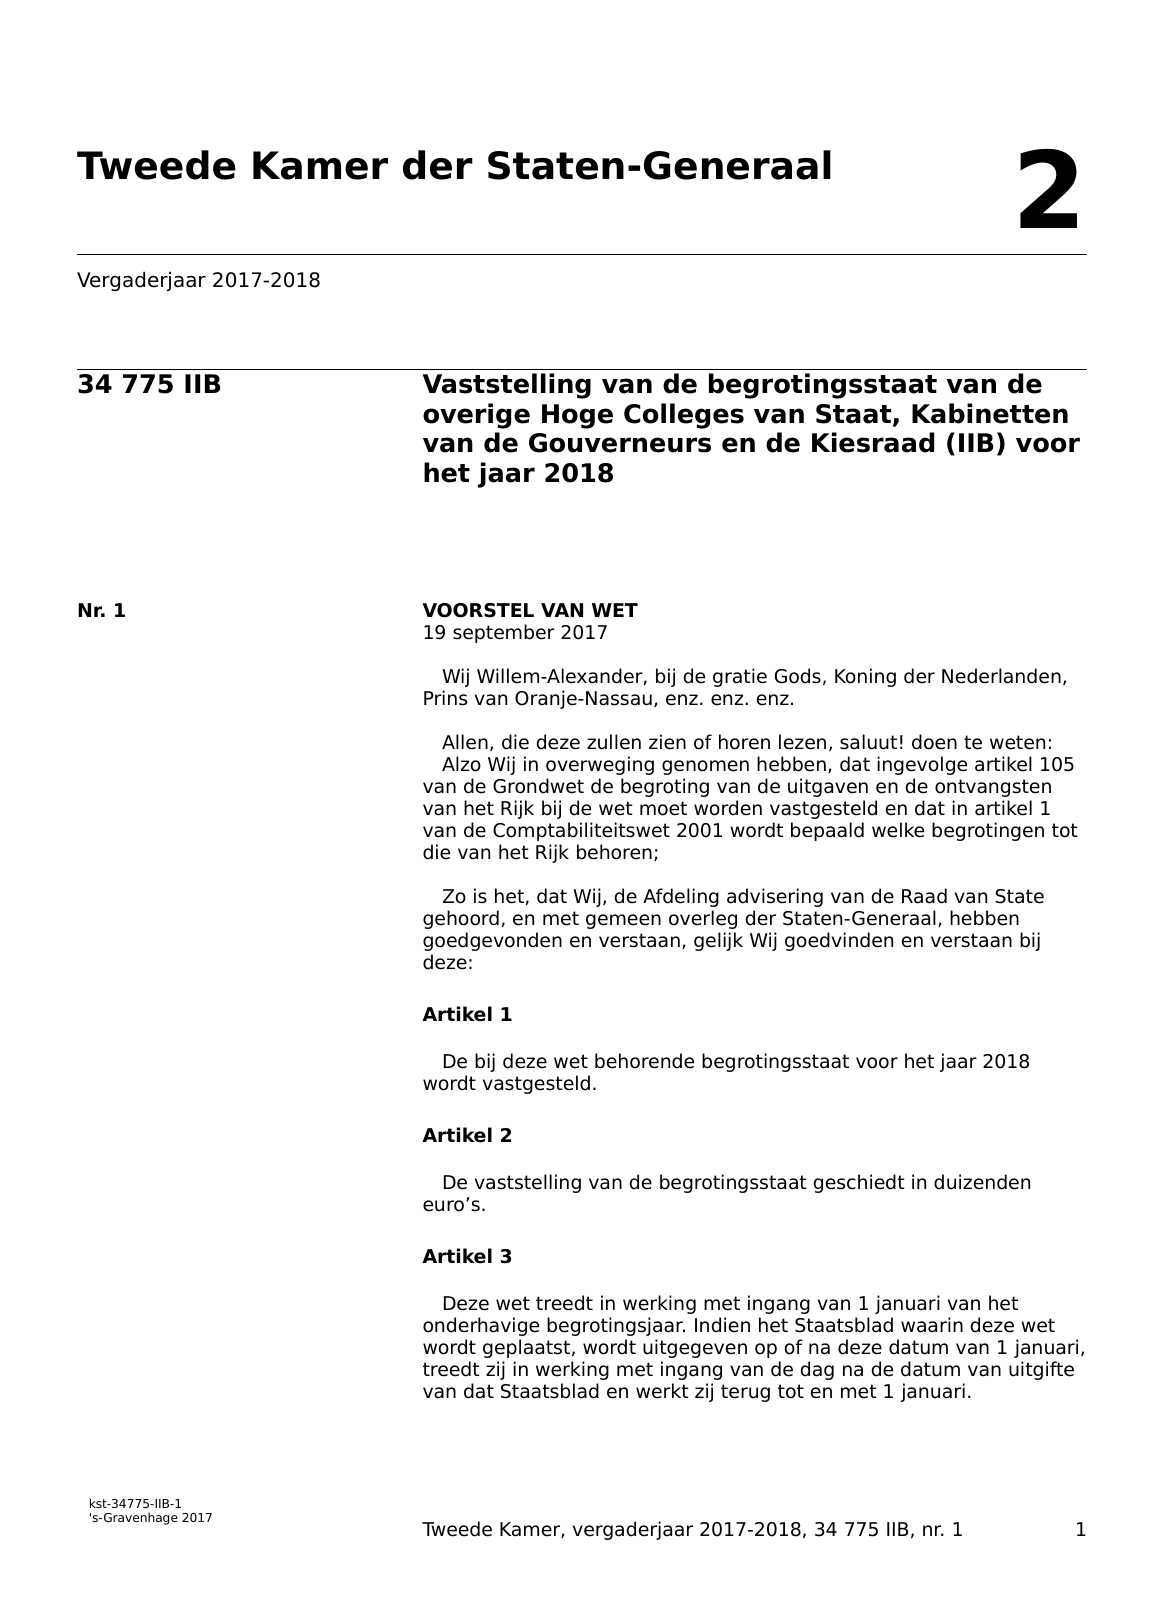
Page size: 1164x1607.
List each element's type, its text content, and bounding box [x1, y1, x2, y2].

subtitle 34 775 IIB Vaststelling van de begrotingsstaat van de overige Hoge Colleges van Staat, Kabinetten van de Gouverneurs en de Kiesraad (IIB) voor het jaar 2018 [77, 370, 1087, 488]
text kst-34775-IIB-1 [88, 1497, 323, 1511]
subtitle Artikel 1 [422, 1004, 1087, 1026]
text De bij deze wet behorende begrotingsstaat voor het jaar 2018 wordt vastgesteld. [422, 1051, 1087, 1095]
text Deze wet treedt in werking met ingang van 1 januari van het onderhavige begrotingsjaar. Indien het Staatsblad waarin deze wet wordt geplaatst, wordt uitgegeven op of na deze datum van 1 januari, treedt zij in werking met ingang van de dag na de datum van uitgifte van dat Staatsblad en werkt zij terug tot en met 1 januari. [422, 1293, 1087, 1403]
text De vaststelling van de begrotingsstaat geschiedt in duizenden euro’s. [422, 1172, 1087, 1216]
text 's-Gravenhage 2017 [88, 1511, 323, 1525]
subtitle Artikel 3 [422, 1246, 1087, 1268]
text Allen, die deze zullen zien of horen lezen, saluut! doen te weten: [422, 732, 1087, 754]
text Alzo Wij in overweging genomen hebben, dat ingevolge artikel 105 van de Grondwet de begroting van de uitgaven en de ontvangsten van het Rijk bij de wet moet worden vastgesteld en dat in artikel 1 van de Comptabiliteitswet 2001 wordt bepaald welke begrotingen tot die van het Rijk behoren; [422, 754, 1087, 864]
table_cell Vergaderjaar 2017-2018 [77, 255, 1087, 369]
subtitle Artikel 2 [422, 1125, 1087, 1147]
table_header 2 [886, 130, 1087, 254]
text Wij Willem-Alexander, bij de gratie Gods, Koning der Nederlanden, Prins van Oranje-Nassau, enz. enz. enz. [422, 666, 1087, 710]
table_header Tweede Kamer der Staten-Generaal [77, 130, 886, 254]
text 19 september 2017 [422, 622, 1087, 643]
subtitle Nr. 1 VOORSTEL VAN WET [77, 599, 1087, 622]
text Zo is het, dat Wij, de Afdeling advisering van de Raad van State gehoord, en met gemeen overleg der Staten-Generaal, hebben goedgevonden en verstaan, gelijk Wij goedvinden en verstaan bij deze: [422, 886, 1087, 974]
